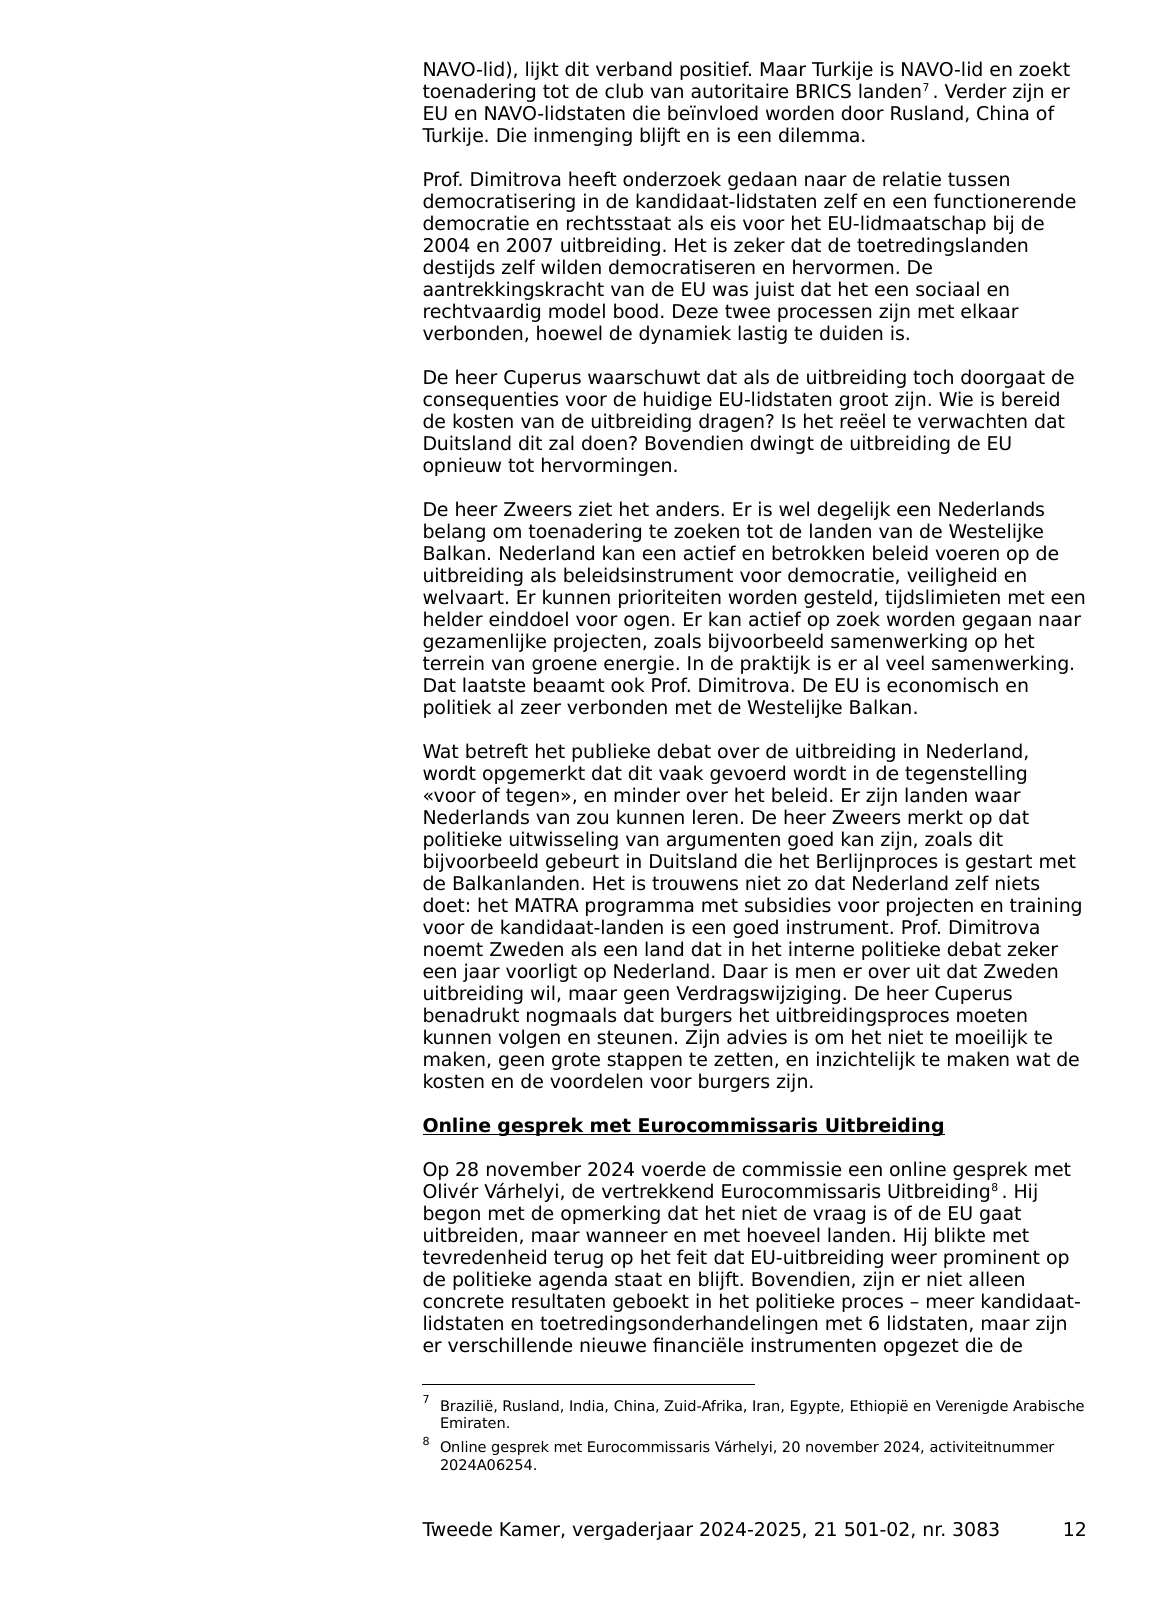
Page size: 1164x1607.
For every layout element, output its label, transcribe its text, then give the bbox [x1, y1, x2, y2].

text Online gesprek met Eurocommissaris Várhelyi, 20 november 2024, activiteitnummer 2024A06254. [422, 1435, 1087, 1474]
text Op 28 november 2024 voerde de commissie een online gesprek met Olivér Várhelyi, de vertrekkend Eurocommissaris Uitbreiding. Hij begon met de opmerking dat het niet de vraag is of de EU gaat uitbreiden, maar wanneer en met hoeveel landen. Hij blikte met tevredenheid terug op het feit dat EU-uitbreiding weer prominent op de politieke agenda staat en blijft. Bovendien, zijn er niet alleen concrete resultaten geboekt in het politieke proces – meer kandidaat-lidstaten en toetredingsonderhandelingen met 6 lidstaten, maar zijn er verschillende nieuwe financiële instrumenten opgezet die de [422, 1159, 1087, 1357]
text Wat betreft het publieke debat over de uitbreiding in Nederland, wordt opgemerkt dat dit vaak gevoerd wordt in de tegenstelling «voor of tegen», en minder over het beleid. Er zijn landen waar Nederlands van zou kunnen leren. De heer Zweers merkt op dat politieke uitwisseling van argumenten goed kan zijn, zoals dit bijvoorbeeld gebeurt in Duitsland die het Berlijnproces is gestart met de Balkanlanden. Het is trouwens niet zo dat Nederland zelf niets doet: het MATRA programma met subsidies voor projecten en training voor de kandidaat-landen is een goed instrument. Prof. Dimitrova noemt Zweden als een land dat in het interne politieke debat zeker een jaar voorligt op Nederland. Daar is men er over uit dat Zweden uitbreiding wil, maar geen Verdragswijziging. De heer Cuperus benadrukt nogmaals dat burgers het uitbreidingsproces moeten kunnen volgen en steunen. Zijn advies is om het niet te moeilijk te maken, geen grote stappen te zetten, en inzichtelijk te maken wat de kosten en de voordelen voor burgers zijn. [422, 741, 1087, 1093]
subtitle Online gesprek met Eurocommissaris Uitbreiding [422, 1115, 1087, 1137]
text Prof. Dimitrova heeft onderzoek gedaan naar de relatie tussen democratisering in de kandidaat-lidstaten zelf en een functionerende democratie en rechtsstaat als eis voor het EU-lidmaatschap bij de 2004 en 2007 uitbreiding. Het is zeker dat de toetredingslanden destijds zelf wilden democratiseren en hervormen. De aantrekkingskracht van de EU was juist dat het een sociaal en rechtvaardig model bood. Deze twee processen zijn met elkaar verbonden, hoewel de dynamiek lastig te duiden is. [422, 169, 1087, 345]
text De heer Zweers ziet het anders. Er is wel degelijk een Nederlands belang om toenadering te zoeken tot de landen van de Westelijke Balkan. Nederland kan een actief en betrokken beleid voeren op de uitbreiding als beleidsinstrument voor democratie, veiligheid en welvaart. Er kunnen prioriteiten worden gesteld, tijdslimieten met een helder einddoel voor ogen. Er kan actief op zoek worden gegaan naar gezamenlijke projecten, zoals bijvoorbeeld samenwerking op het terrein van groene energie. In de praktijk is er al veel samenwerking. Dat laatste beaamt ook Prof. Dimitrova. De EU is economisch en politiek al zeer verbonden met de Westelijke Balkan. [422, 499, 1087, 719]
text Brazilië, Rusland, India, China, Zuid-Afrika, Iran, Egypte, Ethiopië en Verenigde Arabische Emiraten. [422, 1393, 1087, 1432]
text De heer Cuperus waarschuwt dat als de uitbreiding toch doorgaat de consequenties voor de huidige EU-lidstaten groot zijn. Wie is bereid de kosten van de uitbreiding dragen? Is het reëel te verwachten dat Duitsland dit zal doen? Bovendien dwingt de uitbreiding de EU opnieuw tot hervormingen. [422, 367, 1087, 477]
text NAVO-lid), lijkt dit verband positief. Maar Turkije is NAVO-lid en zoekt toenadering tot de club van autoritaire BRICS landen. Verder zijn er EU en NAVO-lidstaten die beïnvloed worden door Rusland, China of Turkije. Die inmenging blijft en is een dilemma. [422, 59, 1087, 147]
